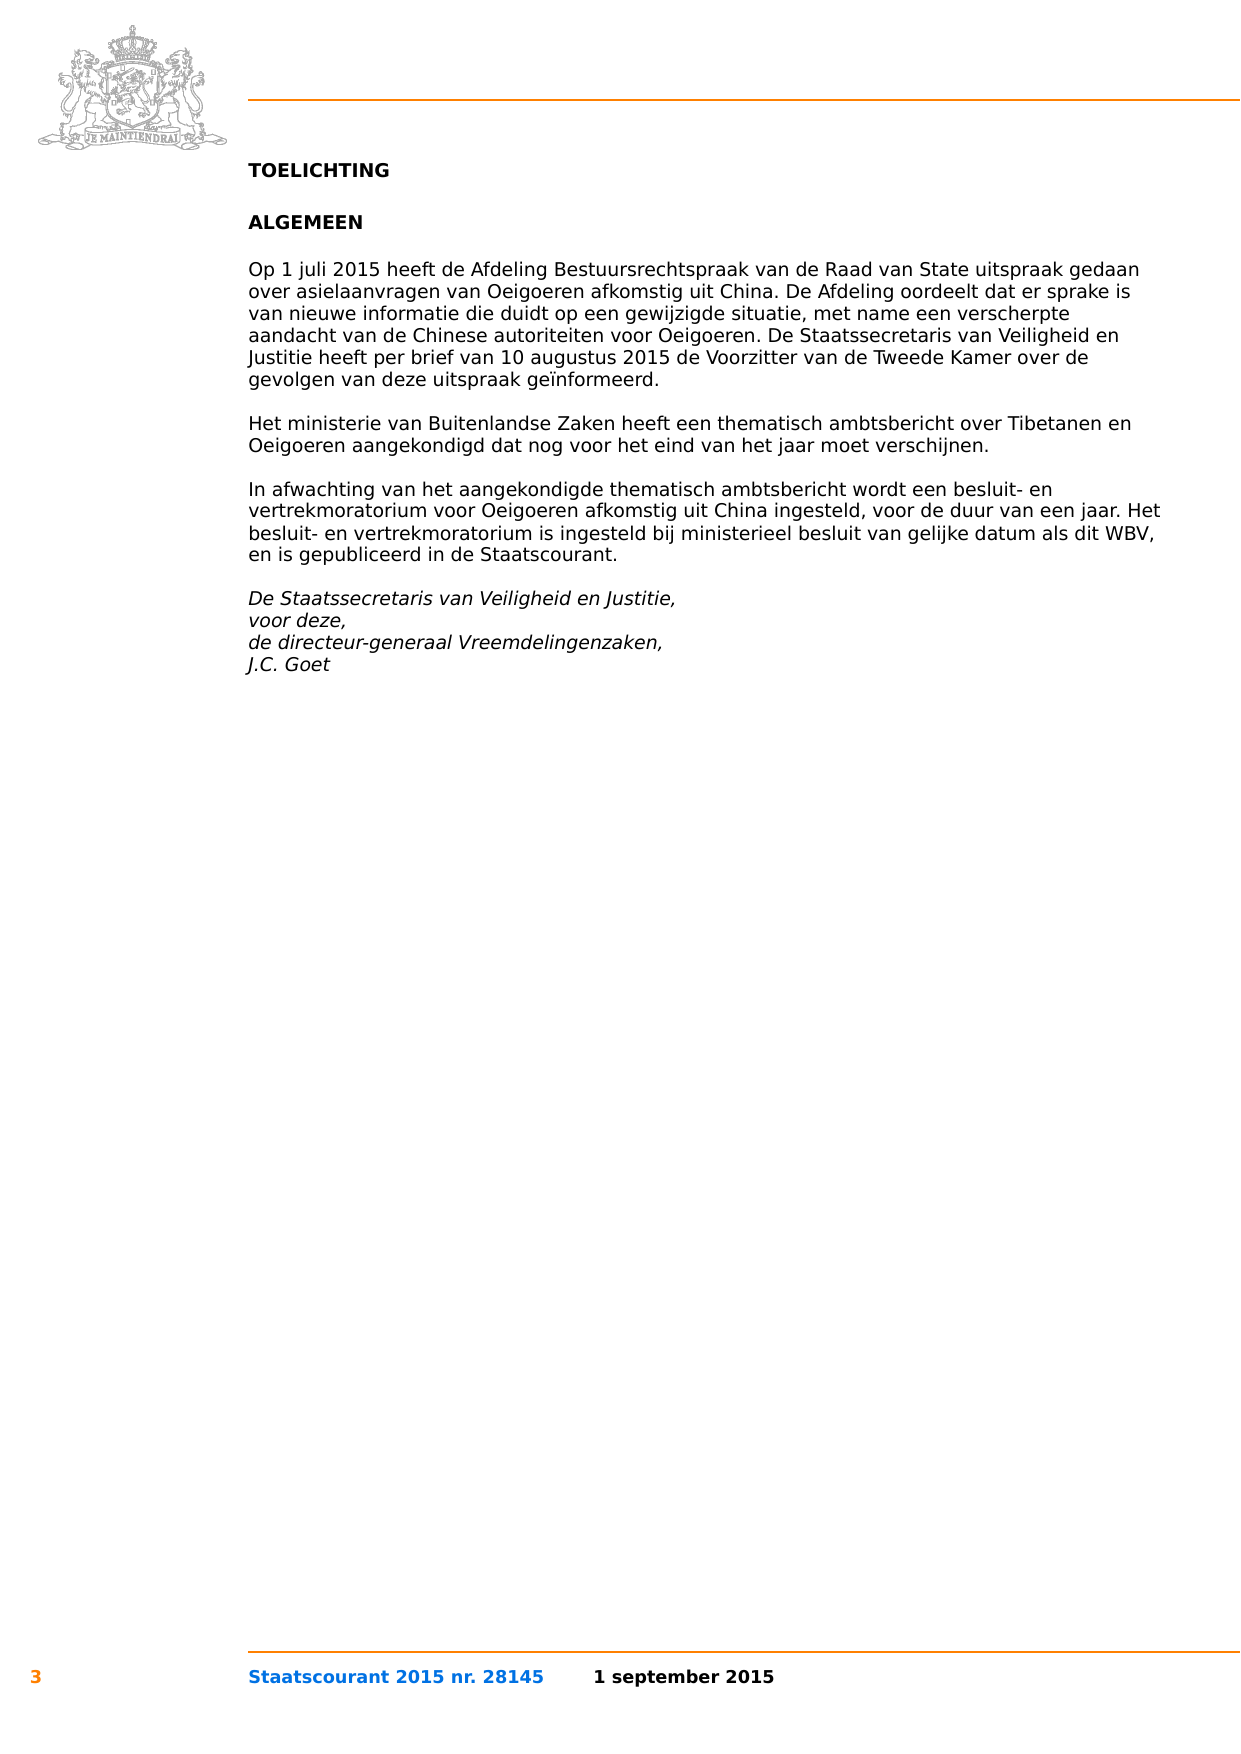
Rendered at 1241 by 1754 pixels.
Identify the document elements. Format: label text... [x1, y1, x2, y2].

text Op 1 juli 2015 heeft de Afdeling Bestuursrechtspraak van de Raad van State uitspraak gedaan over asielaanvragen van Oeigoeren afkomstig uit China. De Afdeling oordeelt dat er sprake is van nieuwe informatie die duidt op een gewijzigde situatie, met name een verscherpte aandacht van de Chinese autoriteiten voor Oeigoeren. De Staatssecretaris van Veiligheid en Justitie heeft per brief van 10 augustus 2015 de Voorzitter van de Tweede Kamer over de gevolgen van deze uitspraak geïnformeerd. [248, 259, 1163, 391]
subtitle TOELICHTING [248, 160, 1163, 182]
text De Staatssecretaris van Veiligheid en Justitie, voor deze, de directeur-generaal Vreemdelingenzaken, J.C. Goet [248, 588, 1163, 676]
subtitle ALGEMEEN [248, 212, 1163, 234]
picture [38, 25, 227, 150]
text Het ministerie van Buitenlandse Zaken heeft een thematisch ambtsbericht over Tibetanen en Oeigoeren aangekondigd dat nog voor het eind van het jaar moet verschijnen. [248, 413, 1163, 457]
text In afwachting van het aangekondigde thematisch ambtsbericht wordt een besluit- en vertrekmoratorium voor Oeigoeren afkomstig uit China ingesteld, voor de duur van een jaar. Het besluit- en vertrekmoratorium is ingesteld bij ministerieel besluit van gelijke datum als dit WBV, en is gepubliceerd in de Staatscourant. [248, 478, 1163, 566]
